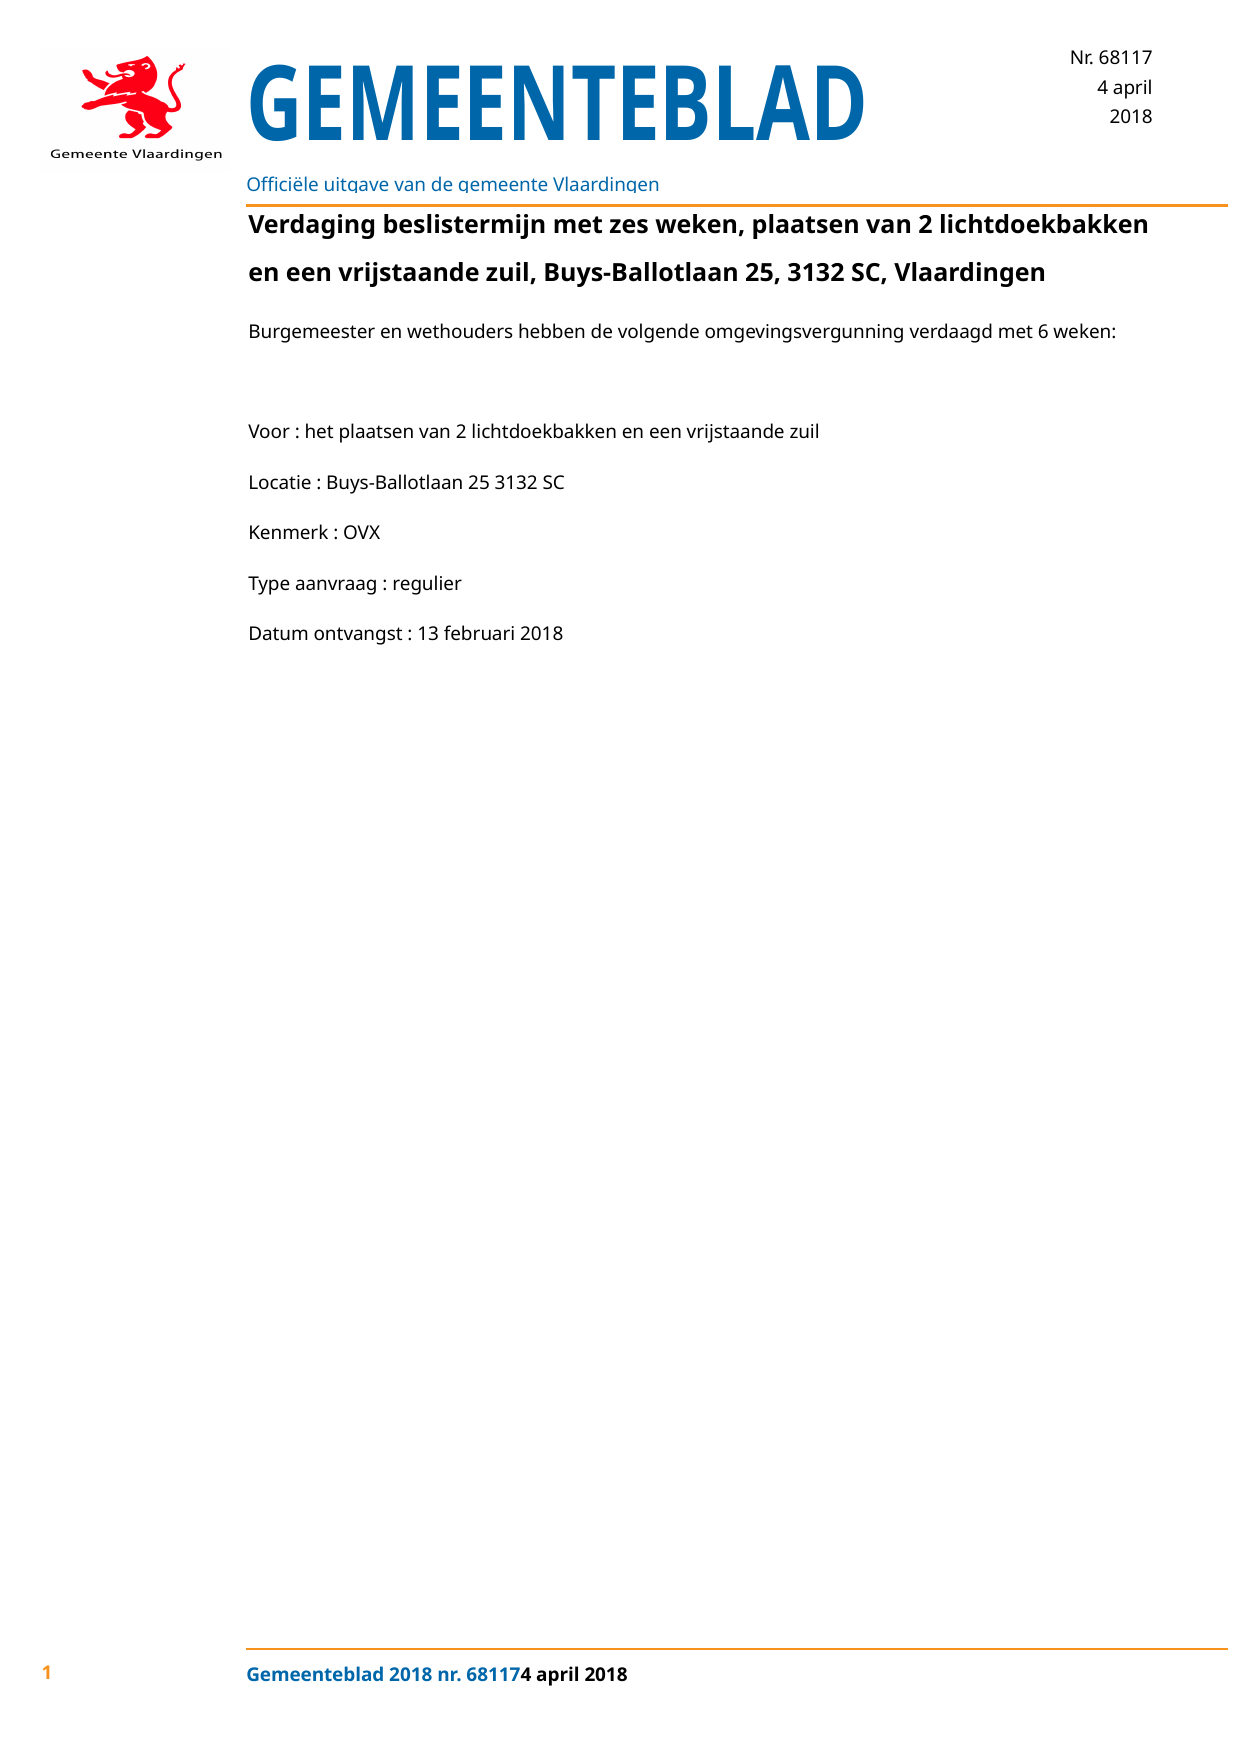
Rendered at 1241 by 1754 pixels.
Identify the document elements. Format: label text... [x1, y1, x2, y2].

text Locatie : Buys-Ballotlaan 25 3132 SC [248, 469, 1152, 495]
picture [41, 47, 231, 172]
text Datum ontvangst : 13 februari 2018 [248, 620, 1152, 646]
text Kenmerk : OVX [248, 519, 1152, 545]
text Burgemeester en wethouders hebben de volgende omgevingsvergunning verdaagd met 6 weken: [248, 318, 1152, 344]
text Verdaging beslistermijn met zes weken, plaatsen van 2 lichtdoekbakken en een vrijstaande zuil, Buys-Ballotlaan 25, 3132 SC, Vlaardingen [248, 207, 1152, 288]
text Voor : het plaatsen van 2 lichtdoekbakken en een vrijstaande zuil [248, 419, 1152, 444]
text Type aanvraag : regulier [248, 570, 1152, 596]
